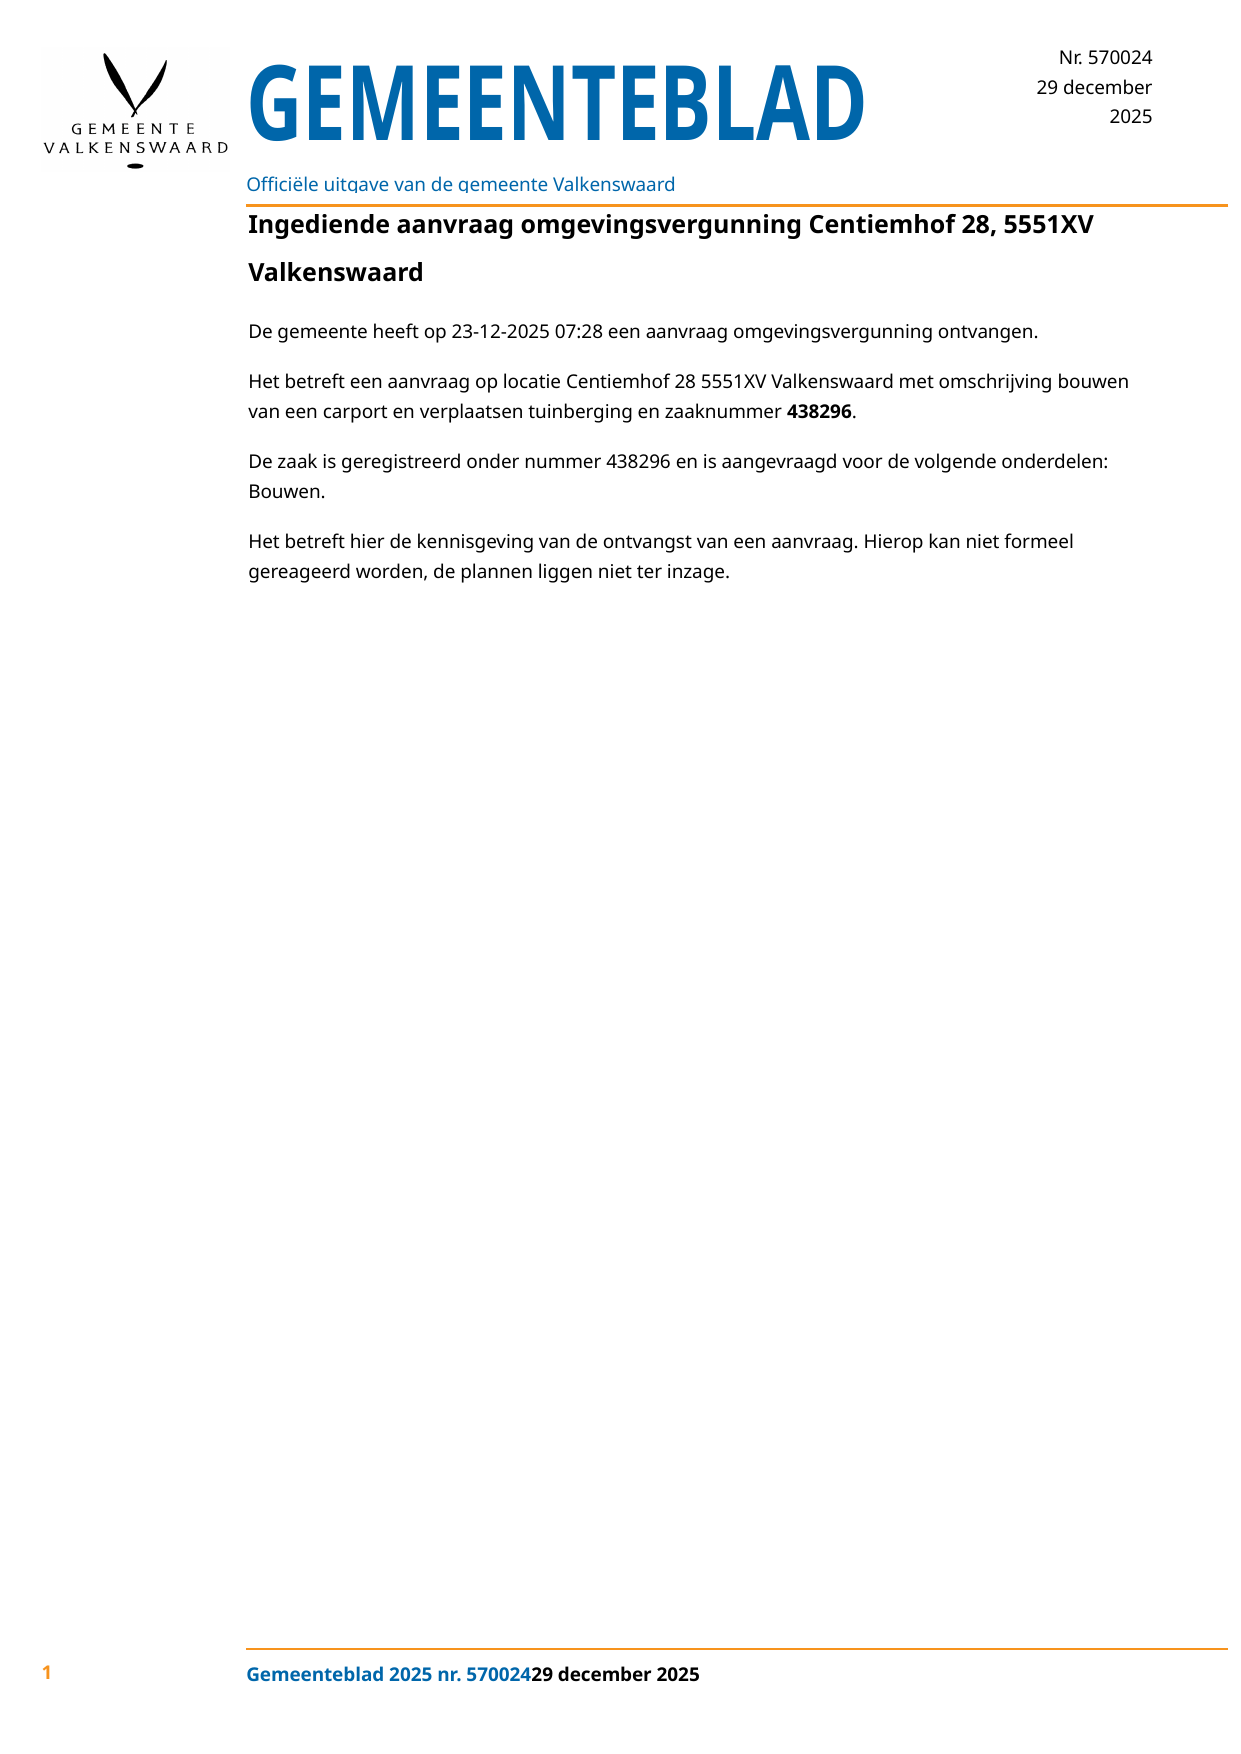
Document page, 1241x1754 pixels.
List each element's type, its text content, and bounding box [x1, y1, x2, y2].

text Ingediende aanvraag omgevingsvergunning Centiemhof 28, 5551XV Valkenswaard [248, 207, 1152, 288]
picture [41, 47, 231, 172]
text Het betreft hier de kennisgeving van de ontvangst van een aanvraag. Hierop kan niet formeel gereageerd worden, de plannen liggen niet ter inzage. [248, 528, 1152, 584]
text De gemeente heeft op 23-12-2025 07:28 een aanvraag omgevingsvergunning ontvangen. [248, 318, 1152, 344]
text Het betreft een aanvraag op locatie Centiemhof 28 5551XV Valkenswaard met omschrijving bouwen van een carport en verplaatsen tuinberging en zaaknummer 438296. [248, 368, 1152, 424]
text De zaak is geregistreerd onder nummer 438296 en is aangevraagd voor de volgende onderdelen: Bouwen. [248, 448, 1152, 504]
